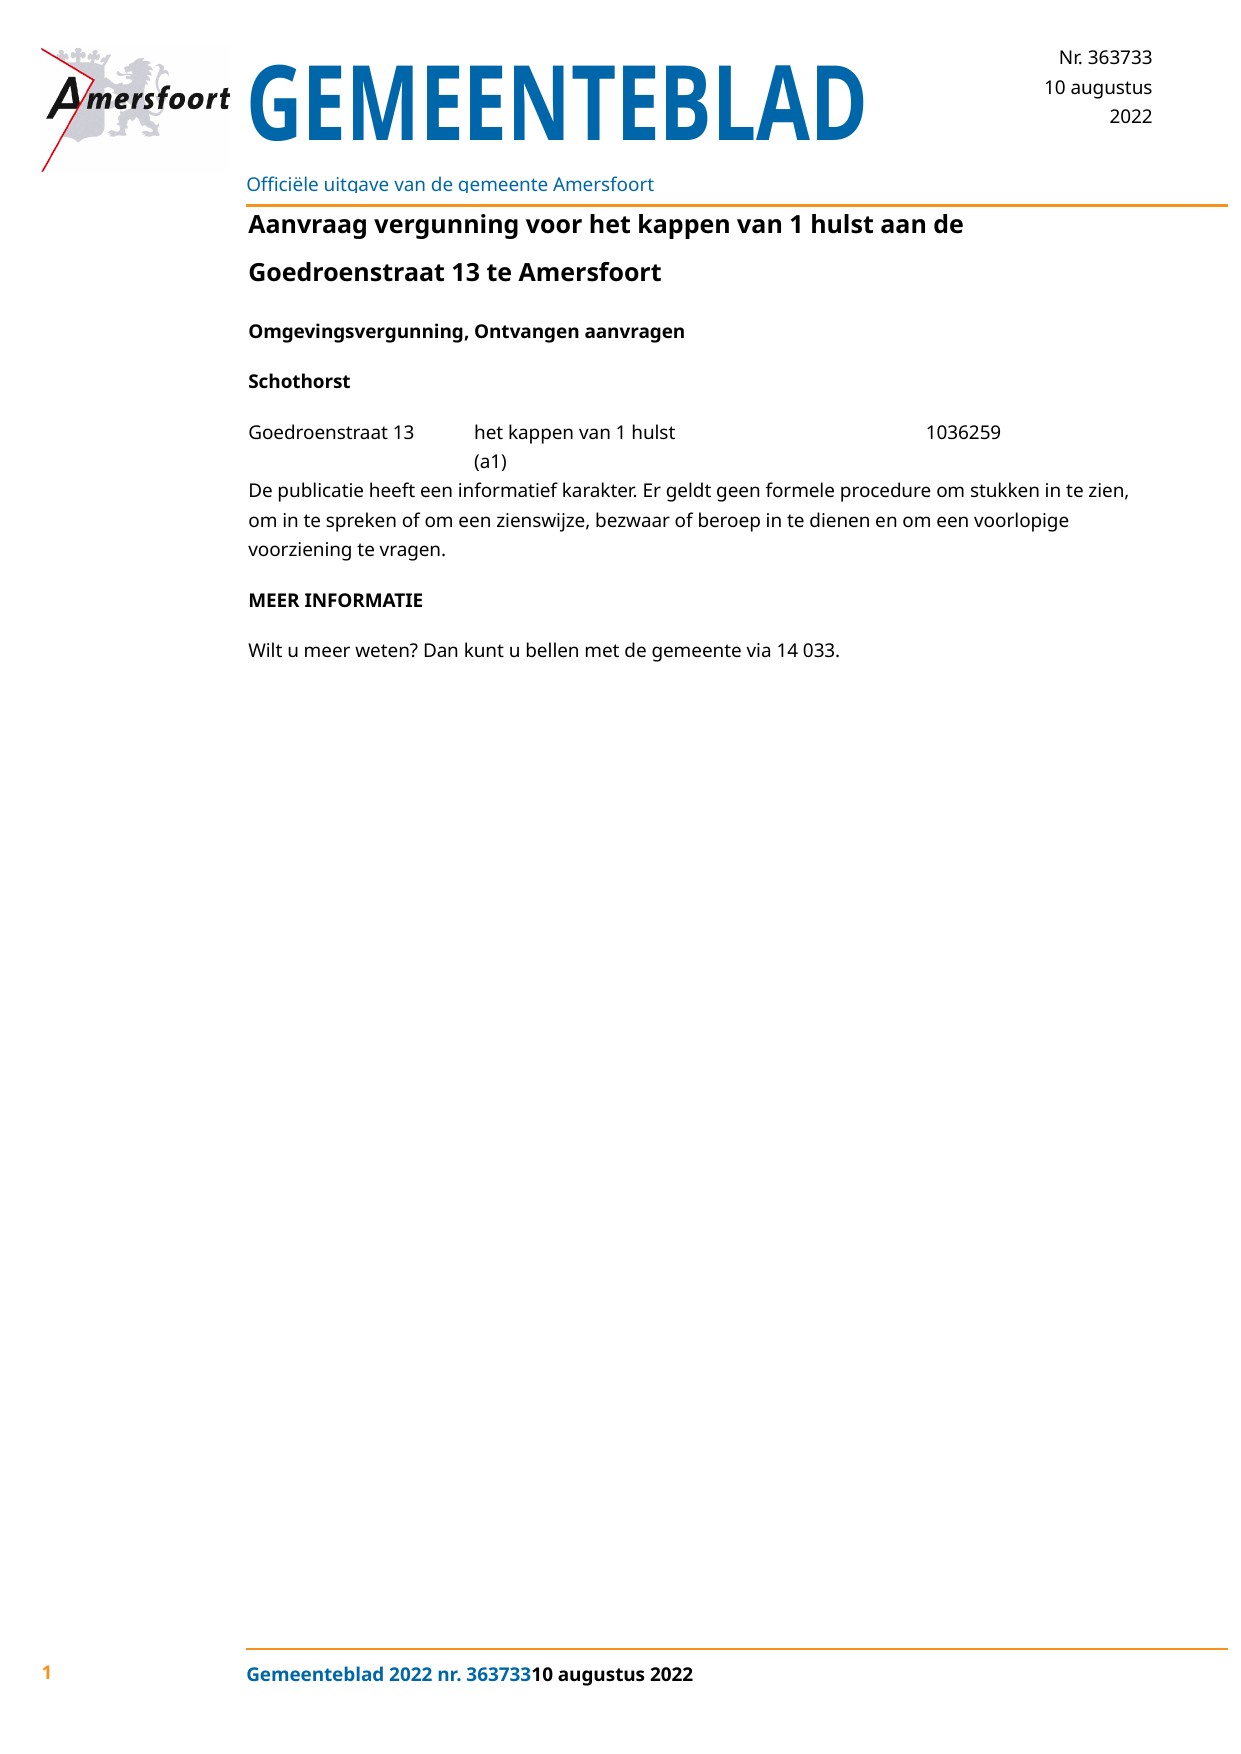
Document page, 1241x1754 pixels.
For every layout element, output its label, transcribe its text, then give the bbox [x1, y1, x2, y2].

text MEER INFORMATIE [248, 587, 1152, 613]
text Schothorst [248, 368, 1152, 394]
table_header [700, 419, 926, 474]
text Omgevingsvergunning, Ontvangen aanvragen [248, 318, 1152, 344]
text Wilt u meer weten? Dan kunt u bellen met de gemeente via 14 033. [248, 637, 1152, 663]
table_header het kappen van 1 hulst (a1) [474, 419, 700, 474]
picture [41, 47, 231, 172]
table_header 1036259 [926, 419, 1152, 474]
text De publicatie heeft een informatief karakter. Er geldt geen formele procedure om stukken in te zien, om in te spreken of om een zienswijze, bezwaar of beroep in te dienen en om een voorlopige voorziening te vragen. [248, 477, 1152, 562]
table_header Goedroenstraat 13 [248, 419, 474, 474]
text Aanvraag vergunning voor het kappen van 1 hulst aan de Goedroenstraat 13 te Amersfoort [248, 207, 1152, 288]
